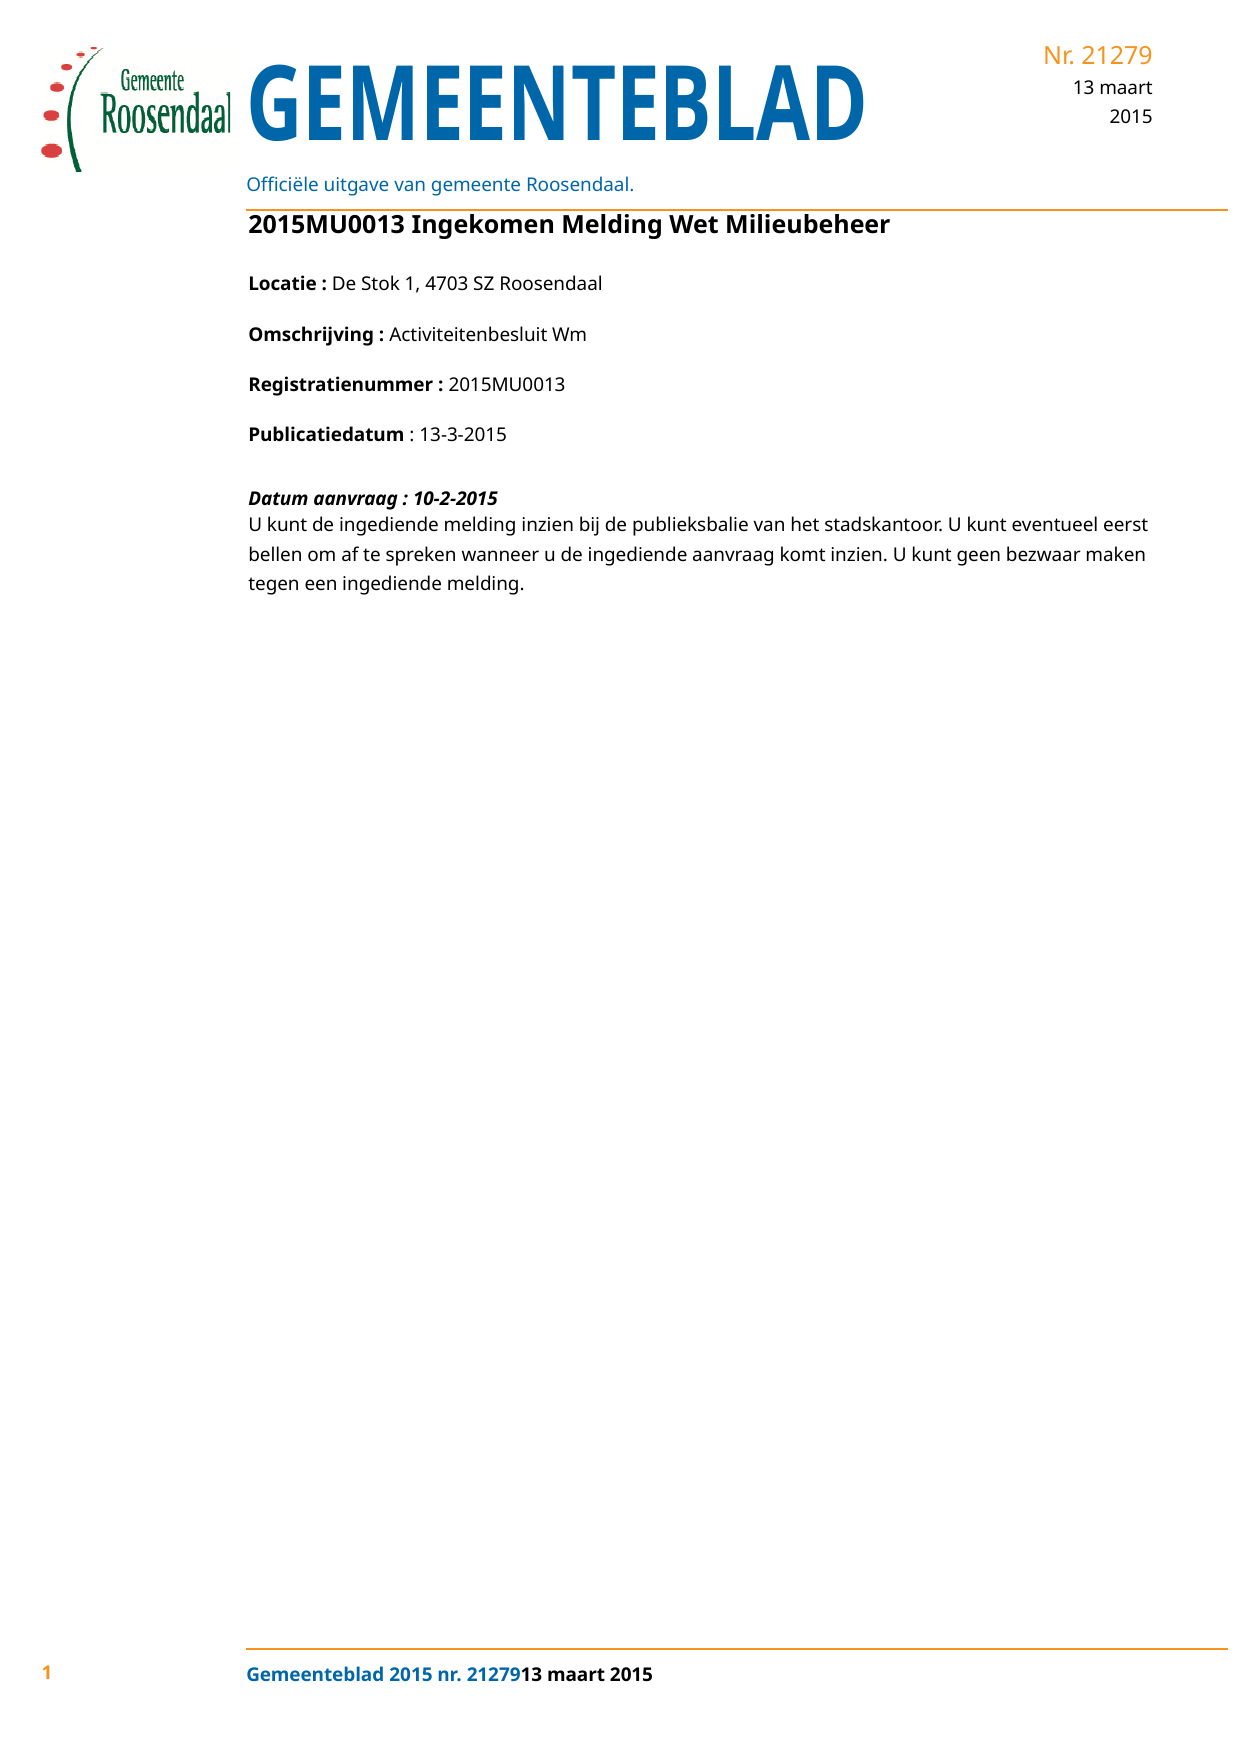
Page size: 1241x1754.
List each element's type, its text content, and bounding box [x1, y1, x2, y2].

text Datum aanvraag : 10-2-2015 [248, 486, 1152, 511]
text 2015MU0013 Ingekomen Melding Wet Milieubeheer [248, 211, 1152, 241]
text Registratienummer : 2015MU0013 [248, 371, 1152, 397]
picture [41, 47, 231, 172]
text Publicatiedatum : 13-3-2015 [248, 422, 1152, 447]
text U kunt de ingediende melding inzien bij de publieksbalie van het stadskantoor. U kunt eventueel eerst bellen om af te spreken wanneer u de ingediende aanvraag komt inzien. U kunt geen bezwaar maken tegen een ingediende melding. [248, 511, 1152, 596]
text Locatie : De Stok 1, 4703 SZ Roosendaal [248, 270, 1152, 296]
text Omschrijving : Activiteitenbesluit Wm [248, 321, 1152, 346]
